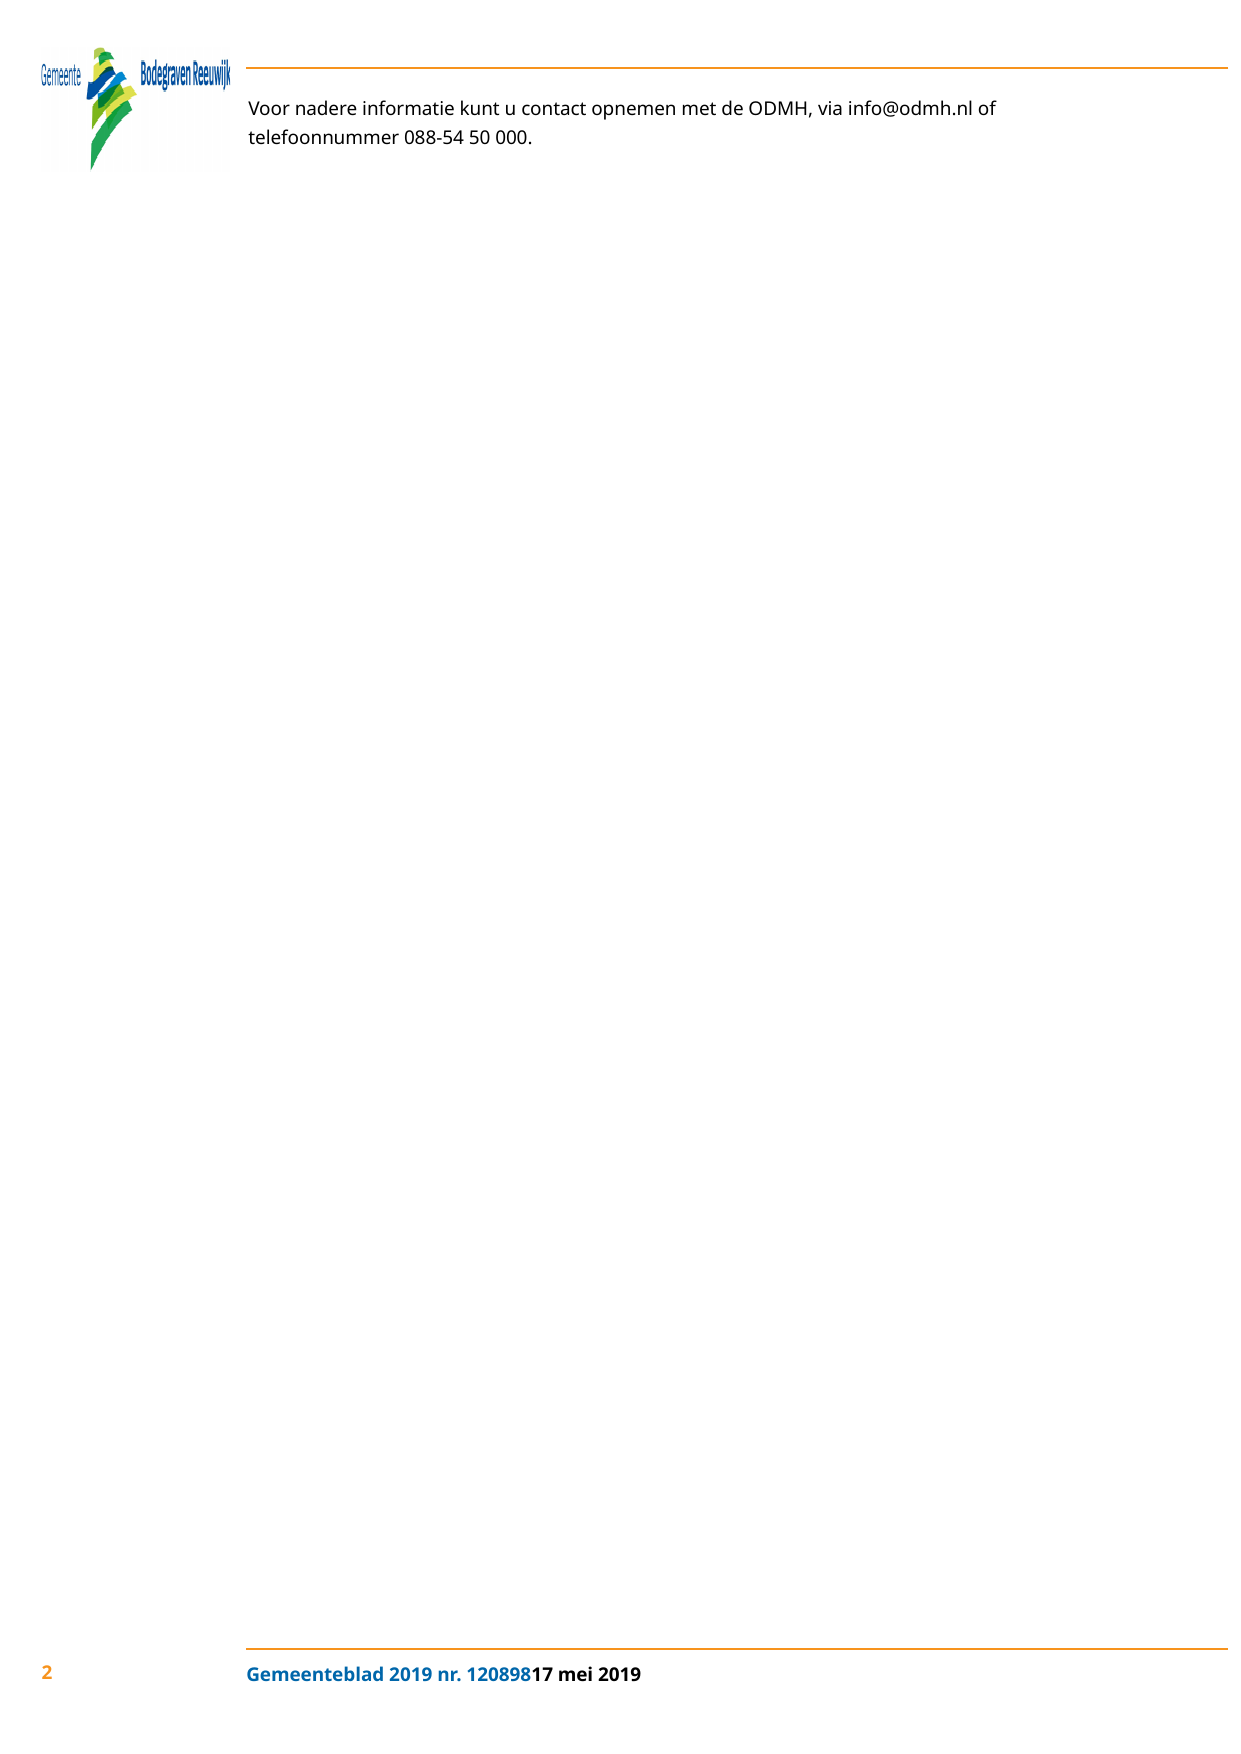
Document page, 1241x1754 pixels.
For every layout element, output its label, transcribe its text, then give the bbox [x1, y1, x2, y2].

text Voor nadere informatie kunt u contact opnemen met de ODMH, via info@odmh.nl of telefoonnummer 088-54 50 000. [248, 95, 1152, 150]
picture [41, 47, 231, 172]
